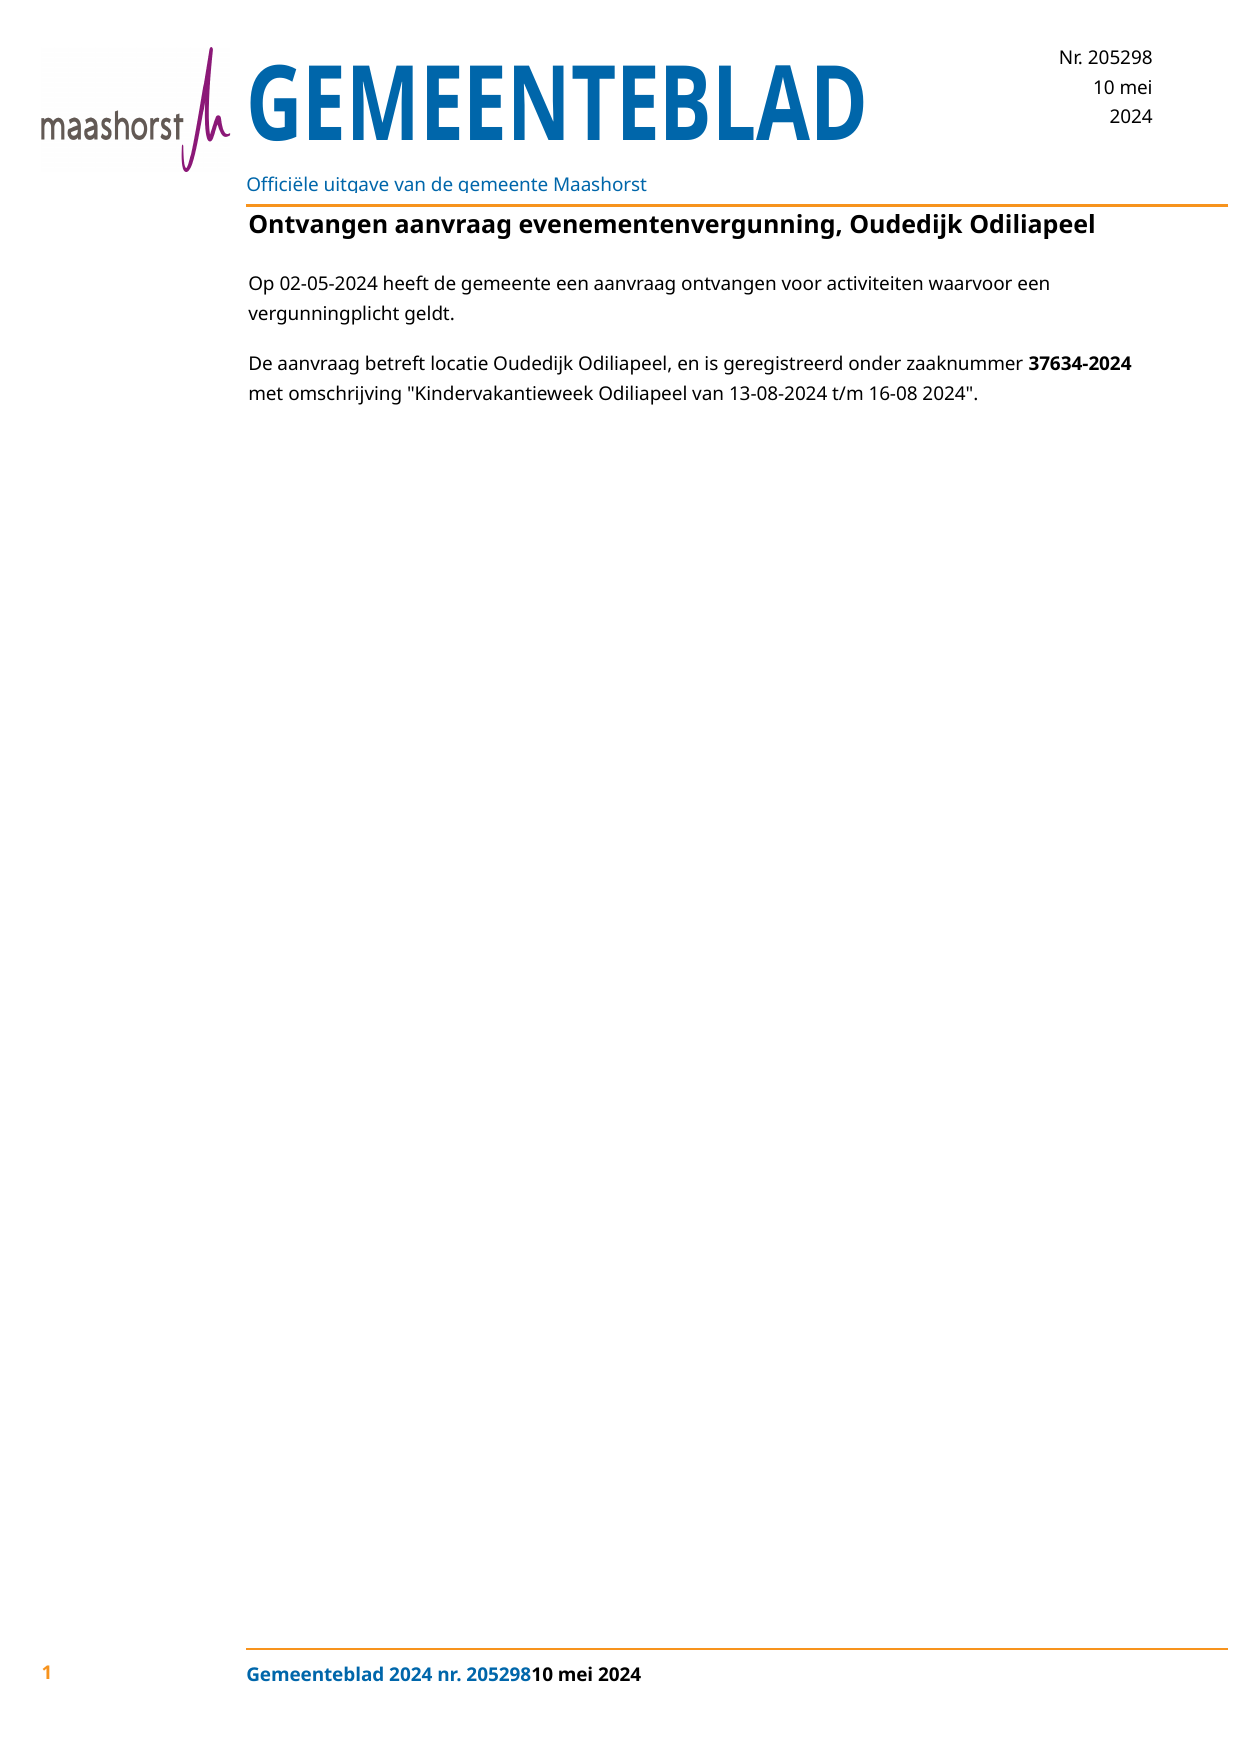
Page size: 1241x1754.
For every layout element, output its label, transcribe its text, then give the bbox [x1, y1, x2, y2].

text Ontvangen aanvraag evenementenvergunning, Oudedijk Odiliapeel [248, 207, 1152, 241]
text De aanvraag betreft locatie Oudedijk Odiliapeel, en is geregistreerd onder zaaknummer 37634-2024 met omschrijving "Kindervakantieweek Odiliapeel van 13-08-2024 t/m 16-08 2024". [248, 350, 1152, 406]
picture [41, 47, 231, 172]
text Op 02-05-2024 heeft de gemeente een aanvraag ontvangen voor activiteiten waarvoor een vergunningplicht geldt. [248, 270, 1152, 326]
